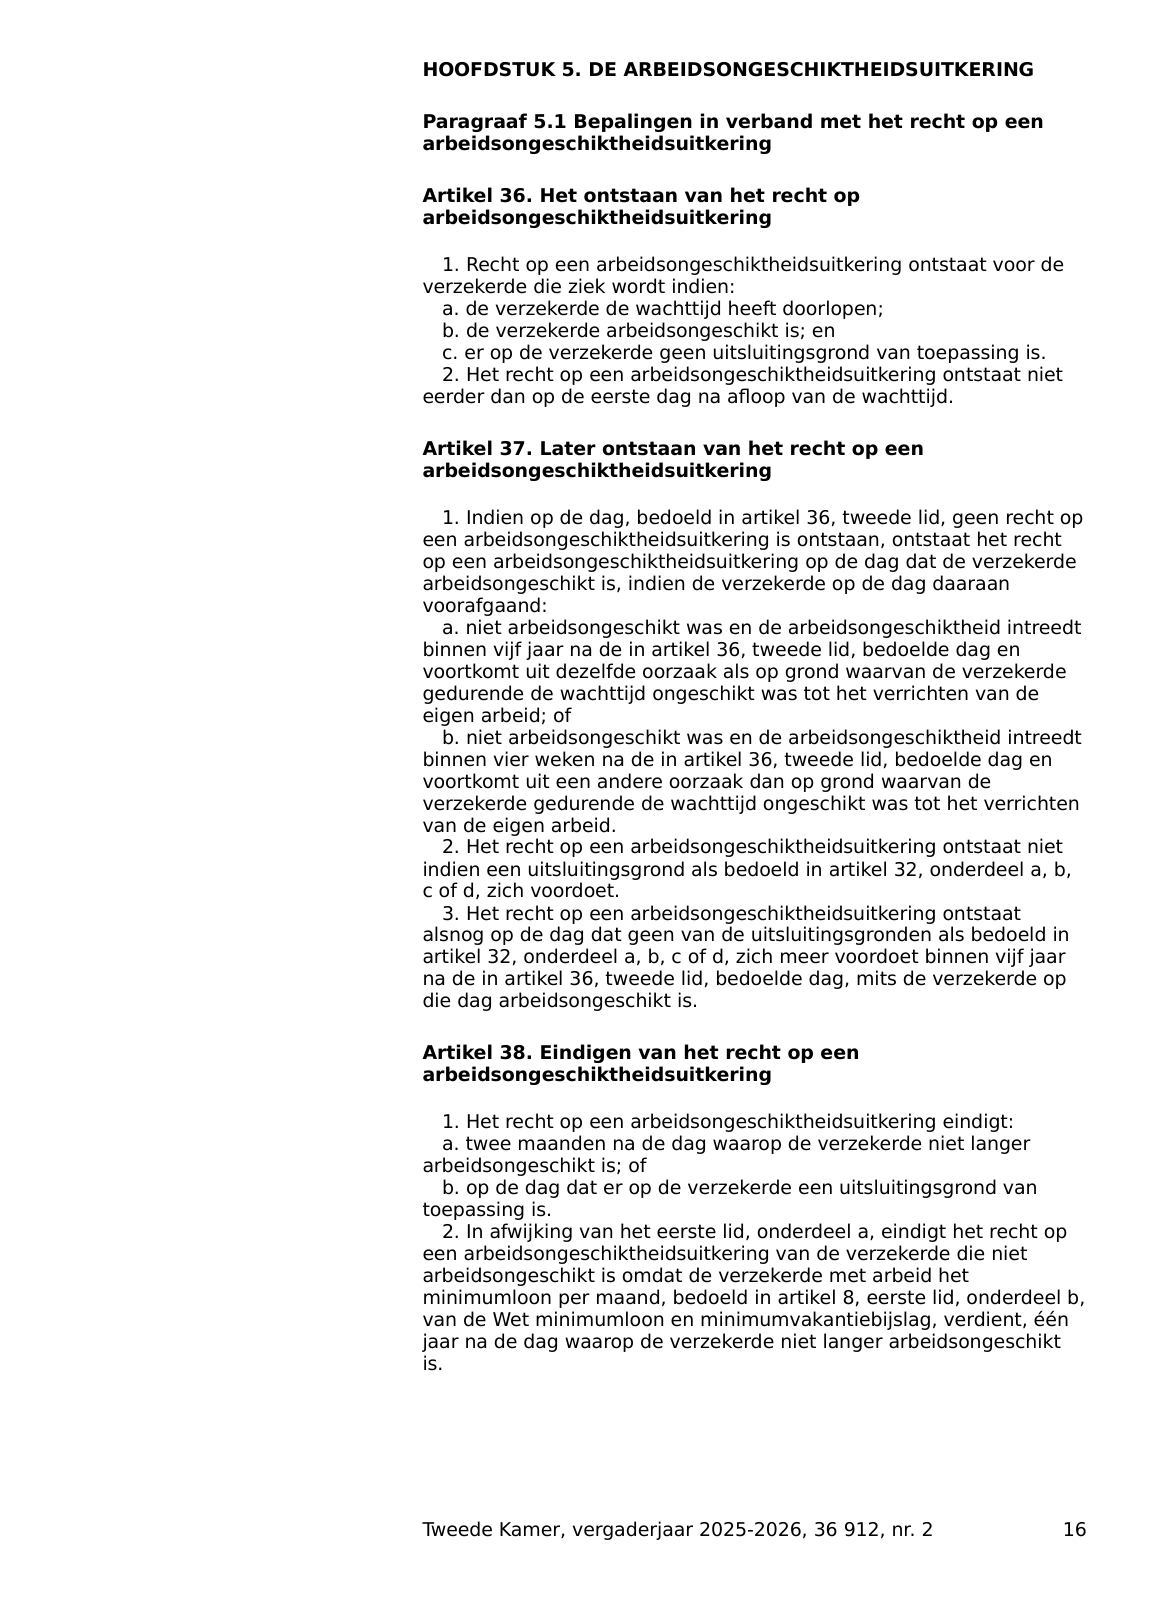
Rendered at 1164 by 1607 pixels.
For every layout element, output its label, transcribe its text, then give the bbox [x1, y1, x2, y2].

text b. op de dag dat er op de verzekerde een uitsluitingsgrond van toepassing is. [422, 1177, 1087, 1221]
subtitle Paragraaf 5.1 Bepalingen in verband met het recht op een arbeidsongeschiktheidsuitkering [422, 111, 1087, 155]
text 1. Het recht op een arbeidsongeschiktheidsuitkering eindigt: [422, 1111, 1087, 1133]
subtitle HOOFDSTUK 5. DE ARBEIDSONGESCHIKTHEIDSUITKERING [422, 59, 1087, 81]
text a. de verzekerde de wachttijd heeft doorlopen; [422, 298, 1087, 320]
text 2. Het recht op een arbeidsongeschiktheidsuitkering ontstaat niet indien een uitsluitingsgrond als bedoeld in artikel 32, onderdeel a, b, c of d, zich voordoet. [422, 836, 1087, 902]
text 1. Indien op de dag, bedoeld in artikel 36, tweede lid, geen recht op een arbeidsongeschiktheidsuitkering is ontstaan, ontstaat het recht op een arbeidsongeschiktheidsuitkering op de dag dat de verzekerde arbeidsongeschikt is, indien de verzekerde op de dag daaraan voorafgaand: [422, 507, 1087, 617]
text 2. In afwijking van het eerste lid, onderdeel a, eindigt het recht op een arbeidsongeschiktheidsuitkering van de verzekerde die niet arbeidsongeschikt is omdat de verzekerde met arbeid het minimumloon per maand, bedoeld in artikel 8, eerste lid, onderdeel b, van de Wet minimumloon en minimumvakantiebijslag, verdient, één jaar na de dag waarop de verzekerde niet langer arbeidsongeschikt is. [422, 1221, 1087, 1375]
text c. er op de verzekerde geen uitsluitingsgrond van toepassing is. [422, 342, 1087, 364]
text b. niet arbeidsongeschikt was en de arbeidsongeschiktheid intreedt binnen vier weken na de in artikel 36, tweede lid, bedoelde dag en voortkomt uit een andere oorzaak dan op grond waarvan de verzekerde gedurende de wachttijd ongeschikt was tot het verrichten van de eigen arbeid. [422, 727, 1087, 836]
text 3. Het recht op een arbeidsongeschiktheidsuitkering ontstaat alsnog op de dag dat geen van de uitsluitingsgronden als bedoeld in artikel 32, onderdeel a, b, c of d, zich meer voordoet binnen vijf jaar na de in artikel 36, tweede lid, bedoelde dag, mits de verzekerde op die dag arbeidsongeschikt is. [422, 902, 1087, 1012]
text a. niet arbeidsongeschikt was en de arbeidsongeschiktheid intreedt binnen vijf jaar na de in artikel 36, tweede lid, bedoelde dag en voortkomt uit dezelfde oorzaak als op grond waarvan de verzekerde gedurende de wachttijd ongeschikt was tot het verrichten van de eigen arbeid; of [422, 617, 1087, 727]
subtitle Artikel 36. Het ontstaan van het recht op arbeidsongeschiktheidsuitkering [422, 185, 1087, 229]
subtitle Artikel 38. Eindigen van het recht op een arbeidsongeschiktheidsuitkering [422, 1042, 1087, 1086]
text 2. Het recht op een arbeidsongeschiktheidsuitkering ontstaat niet eerder dan op de eerste dag na afloop van de wachttijd. [422, 364, 1087, 408]
text a. twee maanden na de dag waarop de verzekerde niet langer arbeidsongeschikt is; of [422, 1133, 1087, 1177]
text 1. Recht op een arbeidsongeschiktheidsuitkering ontstaat voor de verzekerde die ziek wordt indien: [422, 254, 1087, 298]
subtitle Artikel 37. Later ontstaan van het recht op een arbeidsongeschiktheidsuitkering [422, 438, 1087, 482]
text b. de verzekerde arbeidsongeschikt is; en [422, 320, 1087, 342]
